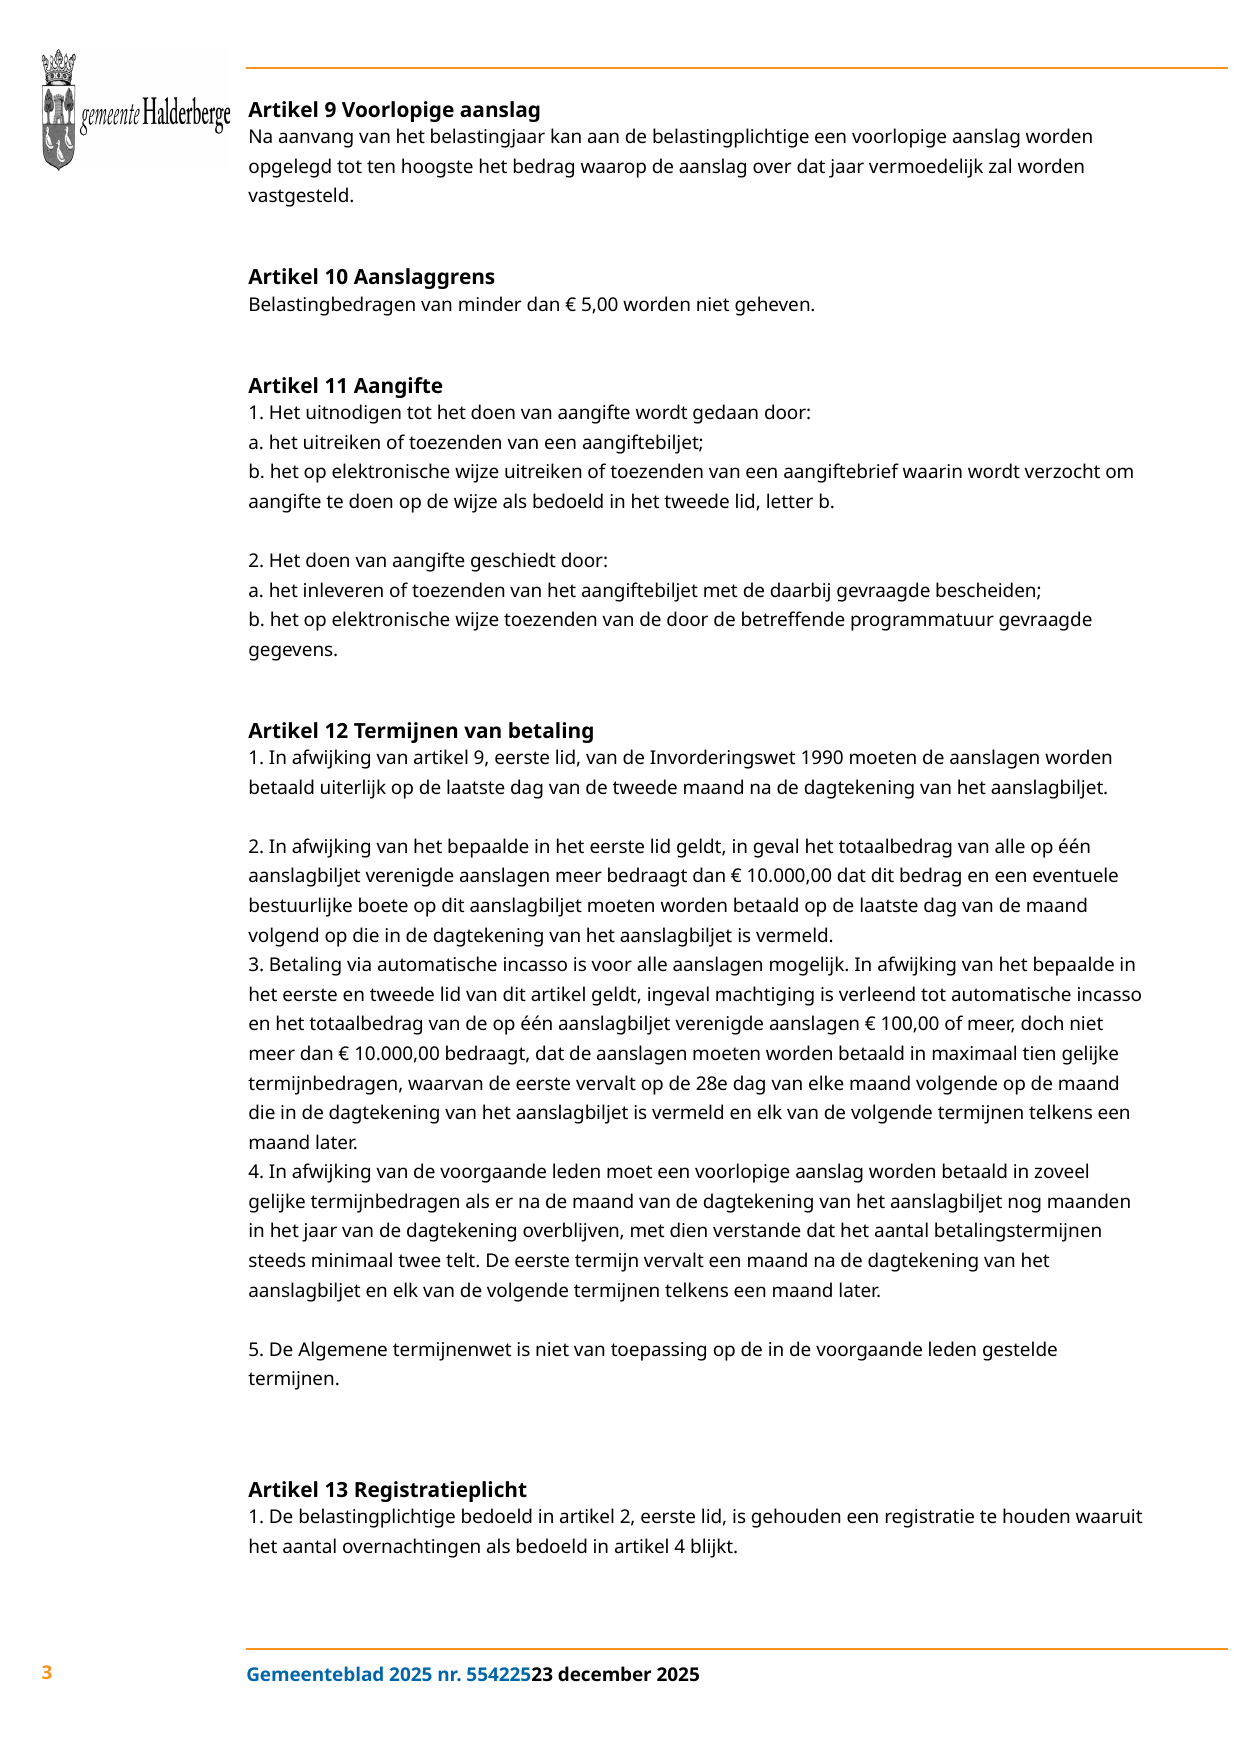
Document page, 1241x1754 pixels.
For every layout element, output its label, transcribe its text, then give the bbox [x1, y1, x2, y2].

text 2. In afwijking van het bepaalde in het eerste lid geldt, in geval het totaalbedrag van alle op één aanslagbiljet verenigde aanslagen meer bedraagt dan € 10.000,00 dat dit bedrag en een eventuele bestuurlijke boete op dit aanslagbiljet moeten worden betaald op de laatste dag van de maand volgend op die in de dagtekening van het aanslagbiljet is vermeld. [248, 833, 1152, 948]
text Artikel 12 Termijnen van betaling [248, 716, 1152, 744]
text a. het uitreiken of toezenden van een aangiftebiljet; [248, 429, 1152, 454]
text 1. De belastingplichtige bedoeld in artikel 2, eerste lid, is gehouden een registratie te houden waaruit het aantal overnachtingen als bedoeld in artikel 4 blijkt. [248, 1504, 1152, 1559]
text b. het op elektronische wijze toezenden van de door de betreffende programmatuur gevraagde gegevens. [248, 606, 1152, 662]
text Artikel 11 Aangifte [248, 371, 1152, 399]
text 1. In afwijking van artikel 9, eerste lid, van de Invorderingswet 1990 moeten de aanslagen worden betaald uiterlijk op de laatste dag van de tweede maand na de dagtekening van het aanslagbiljet. [248, 744, 1152, 800]
text a. het inleveren of toezenden van het aangiftebiljet met de daarbij gevraagde bescheiden; [248, 577, 1152, 602]
text b. het op elektronische wijze uitreiken of toezenden van een aangiftebrief waarin wordt verzocht om aangifte te doen op de wijze als bedoeld in het tweede lid, letter b. [248, 458, 1152, 514]
picture [41, 47, 231, 172]
text 1. Het uitnodigen tot het doen van aangifte wordt gedaan door: [248, 399, 1152, 425]
text Belastingbedragen van minder dan € 5,00 worden niet geheven. [248, 291, 1152, 317]
text 2. Het doen van aangifte geschiedt door: [248, 547, 1152, 573]
text Na aanvang van het belastingjaar kan aan de belastingplichtige een voorlopige aanslag worden opgelegd tot ten hoogste het bedrag waarop de aanslag over dat jaar vermoedelijk zal worden vastgesteld. [248, 123, 1152, 208]
text 5. De Algemene termijnenwet is niet van toepassing op de in de voorgaande leden gestelde termijnen. [248, 1336, 1152, 1391]
text Artikel 9 Voorlopige aanslag [248, 95, 1152, 123]
text Artikel 13 Registratieplicht [248, 1475, 1152, 1504]
text 4. In afwijking van de voorgaande leden moet een voorlopige aanslag worden betaald in zoveel gelijke termijnbedragen als er na de maand van de dagtekening van het aanslagbiljet nog maanden in het jaar van de dagtekening overblijven, met dien verstande dat het aantal betalingstermijnen steeds minimaal twee telt. De eerste termijn vervalt een maand na de dagtekening van het aanslagbiljet en elk van de volgende termijnen telkens een maand later. [248, 1158, 1152, 1303]
text Artikel 10 Aanslaggrens [248, 262, 1152, 291]
text 3. Betaling via automatische incasso is voor alle aanslagen mogelijk. In afwijking van het bepaalde in het eerste en tweede lid van dit artikel geldt, ingeval machtiging is verleend tot automatische incasso en het totaalbedrag van de op één aanslagbiljet verenigde aanslagen € 100,00 of meer, doch niet meer dan € 10.000,00 bedraagt, dat de aanslagen moeten worden betaald in maximaal tien gelijke termijnbedragen, waarvan de eerste vervalt op de 28e dag van elke maand volgende op de maand die in de dagtekening van het aanslagbiljet is vermeld en elk van de volgende termijnen telkens een maand later. [248, 951, 1152, 1155]
